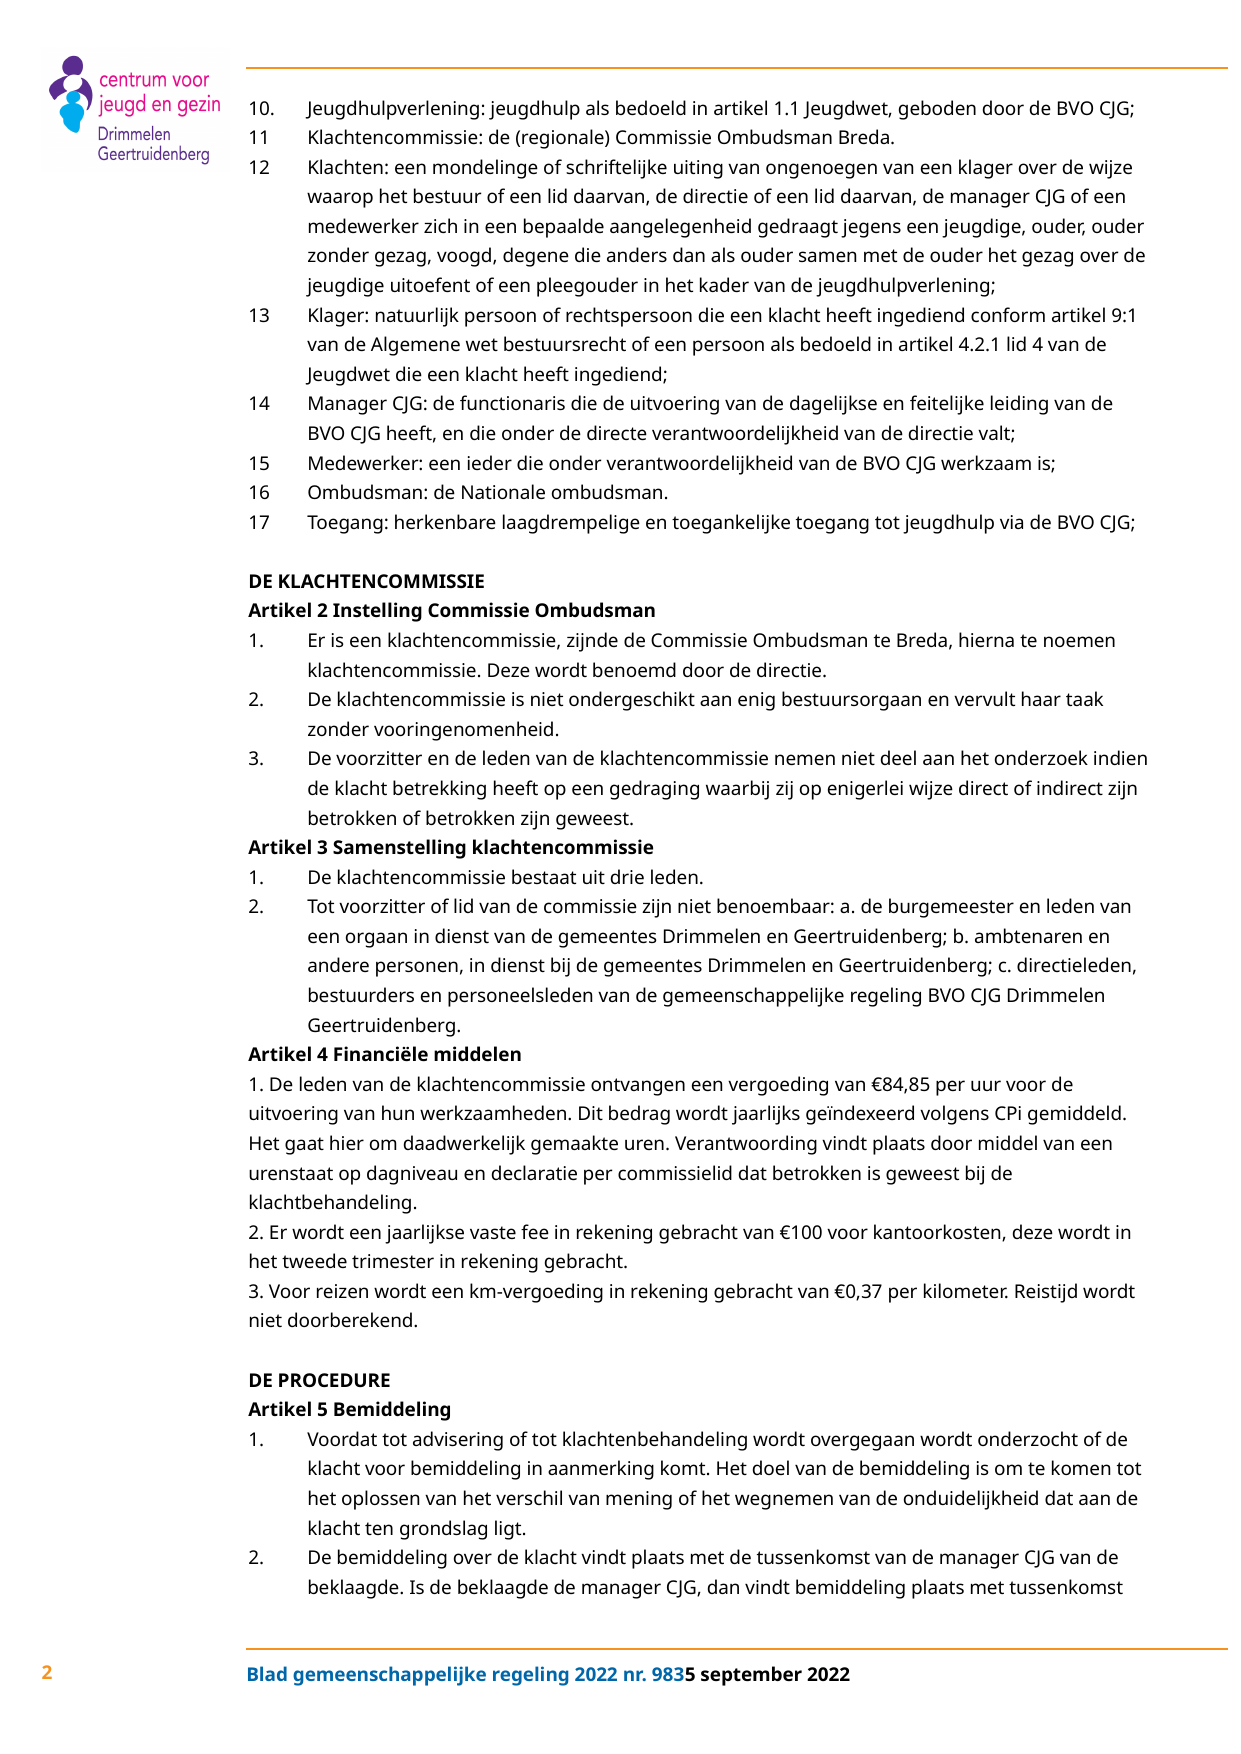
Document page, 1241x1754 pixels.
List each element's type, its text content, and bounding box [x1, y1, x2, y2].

list De bemiddeling over de klacht vindt plaats met de tussenkomst van de manager CJG van de beklaagde. Is de beklaagde de manager CJG, dan vindt bemiddeling plaats met tussenkomst [248, 1544, 1152, 1600]
text Artikel 4 Financiële middelen [248, 1041, 1152, 1067]
list Klager: natuurlijk persoon of rechtspersoon die een klacht heeft ingediend conform artikel 9:1 van de Algemene wet bestuursrecht of een persoon als bedoeld in artikel 4.2.1 lid 4 van de Jeugdwet die een klacht heeft ingediend; [248, 302, 1152, 387]
list Medewerker: een ieder die onder verantwoordelijkheid van de BVO CJG werkzaam is; [248, 450, 1152, 476]
list Er is een klachtencommissie, zijnde de Commissie Ombudsman te Breda, hierna te noemen klachtencommissie. Deze wordt benoemd door de directie. [248, 627, 1152, 683]
list De klachtencommissie bestaat uit drie leden. [248, 864, 1152, 890]
list Voordat tot advisering of tot klachtenbehandeling wordt overgegaan wordt onderzocht of de klacht voor bemiddeling in aanmerking komt. Het doel van de bemiddeling is om te komen tot het oplossen van het verschil van mening of het wegnemen van de onduidelijkheid dat aan de klacht ten grondslag ligt. [248, 1426, 1152, 1541]
text DE KLACHTENCOMMISSIE [248, 568, 1152, 594]
text Artikel 2 Instelling Commissie Ombudsman [248, 598, 1152, 623]
list Tot voorzitter of lid van de commissie zijn niet benoembaar: a. de burgemeester en leden van een orgaan in dienst van de gemeentes Drimmelen en Geertruidenberg; b. ambtenaren en andere personen, in dienst bij de gemeentes Drimmelen en Geertruidenberg; c. directieleden, bestuurders en personeelsleden van de gemeenschappelijke regeling BVO CJG Drimmelen Geertruidenberg. [248, 893, 1152, 1038]
list De voorzitter en de leden van de klachtencommissie nemen niet deel aan het onderzoek indien de klacht betrekking heeft op een gedraging waarbij zij op enigerlei wijze direct of indirect zijn betrokken of betrokken zijn geweest. [248, 746, 1152, 831]
text 3. Voor reizen wordt een km-vergoeding in rekening gebracht van €0,37 per kilometer. Reistijd wordt niet doorberekend. [248, 1278, 1152, 1333]
text 2. Er wordt een jaarlijkse vaste fee in rekening gebracht van €100 voor kantoorkosten, deze wordt in het tweede trimester in rekening gebracht. [248, 1219, 1152, 1274]
list Ombudsman: de Nationale ombudsman. [248, 479, 1152, 505]
text Artikel 3 Samenstelling klachtencommissie [248, 834, 1152, 860]
text 1. De leden van de klachtencommissie ontvangen een vergoeding van €84,85 per uur voor de uitvoering van hun werkzaamheden. Dit bedrag wordt jaarlijks geïndexeerd volgens CPi gemiddeld. Het gaat hier om daadwerkelijk gemaakte uren. Verantwoording vindt plaats door middel van een urenstaat op dagniveau en declaratie per commissielid dat betrokken is geweest bij de klachtbehandeling. [248, 1071, 1152, 1215]
list Klachten: een mondelinge of schriftelijke uiting van ongenoegen van een klager over de wijze waarop het bestuur of een lid daarvan, de directie of een lid daarvan, de manager CJG of een medewerker zich in een bepaalde aangelegenheid gedraagt jegens een jeugdige, ouder, ouder zonder gezag, voogd, degene die anders dan als ouder samen met de ouder het gezag over de jeugdige uitoefent of een pleegouder in het kader van de jeugdhulpverlening; [248, 154, 1152, 298]
text DE PROCEDURE [248, 1367, 1152, 1393]
picture [41, 47, 231, 172]
list Manager CJG: de functionaris die de uitvoering van de dagelijkse en feitelijke leiding van de BVO CJG heeft, en die onder de directe verantwoordelijkheid van de directie valt; [248, 391, 1152, 446]
list De klachtencommissie is niet ondergeschikt aan enig bestuursorgaan en vervult haar taak zonder vooringenomenheid. [248, 686, 1152, 742]
list Jeugdhulpverlening: jeugdhulp als bedoeld in artikel 1.1 Jeugdwet, geboden door de BVO CJG; [248, 95, 1152, 121]
list Klachtencommissie: de (regionale) Commissie Ombudsman Breda. [248, 124, 1152, 150]
list Toegang: herkenbare laagdrempelige en toegankelijke toegang tot jeugdhulp via de BVO CJG; [248, 509, 1152, 535]
text Artikel 5 Bemiddeling [248, 1396, 1152, 1422]
